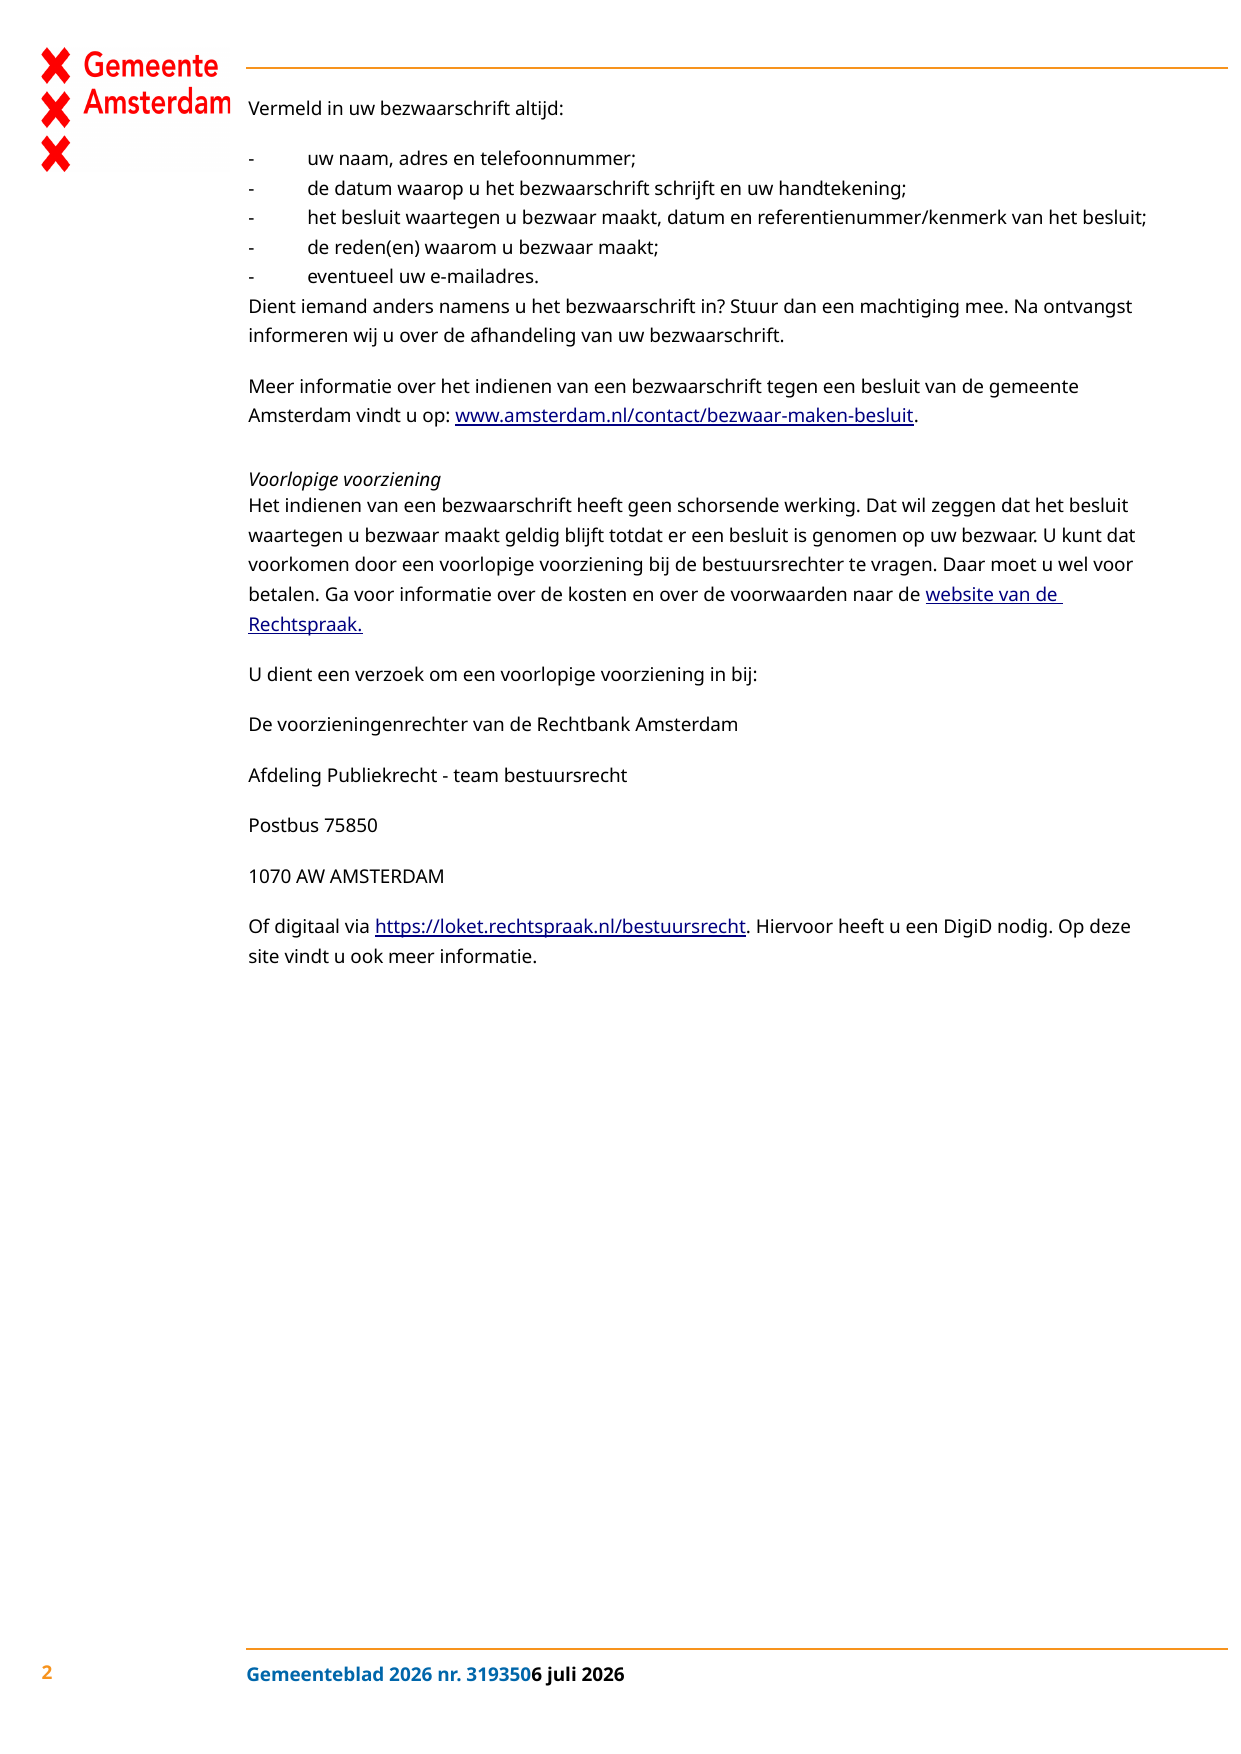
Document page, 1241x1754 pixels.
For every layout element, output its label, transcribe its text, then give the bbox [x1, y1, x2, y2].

text Meer informatie over het indienen van een bezwaarschrift tegen een besluit van de gemeente Amsterdam vindt u op: www.amsterdam.nl/contact/bezwaar-maken-besluit. [248, 373, 1152, 428]
list de datum waarop u het bezwaarschrift schrijft en uw handtekening; [248, 175, 1152, 201]
text Het indienen van een bezwaarschrift heeft geen schorsende werking. Dat wil zeggen dat het besluit waartegen u bezwaar maakt geldig blijft totdat er een besluit is genomen op uw bezwaar. U kunt dat voorkomen door een voorlopige voorziening bij de bestuursrechter te vragen. Daar moet u wel voor betalen. Ga voor informatie over de kosten en over de voorwaarden naar de website van de Rechtspraak. [248, 492, 1152, 636]
text U dient een verzoek om een voorlopige voorziening in bij: [248, 661, 1152, 687]
list het besluit waartegen u bezwaar maakt, datum en referentienummer/kenmerk van het besluit; [248, 204, 1152, 230]
text Postbus 75850 [248, 812, 1152, 838]
list de reden(en) waarom u bezwaar maakt; [248, 234, 1152, 260]
picture [41, 47, 231, 172]
text 1070 AW AMSTERDAM [248, 863, 1152, 888]
text Of digitaal via https://loket.rechtspraak.nl/bestuursrecht. Hiervoor heeft u een DigiD nodig. Op deze site vindt u ook meer informatie. [248, 913, 1152, 968]
list eventueel uw e-mailadres. [248, 263, 1152, 289]
text Voorlopige voorziening [248, 467, 1152, 492]
text Vermeld in uw bezwaarschrift altijd: [248, 95, 1152, 121]
text De voorzieningenrechter van de Rechtbank Amsterdam [248, 712, 1152, 737]
text Afdeling Publiekrecht - team bestuursrecht [248, 762, 1152, 788]
list uw naam, adres en telefoonnummer; [248, 145, 1152, 171]
text Dient iemand anders namens u het bezwaarschrift in? Stuur dan een machtiging mee. Na ontvangst informeren wij u over de afhandeling van uw bezwaarschrift. [248, 293, 1152, 348]
